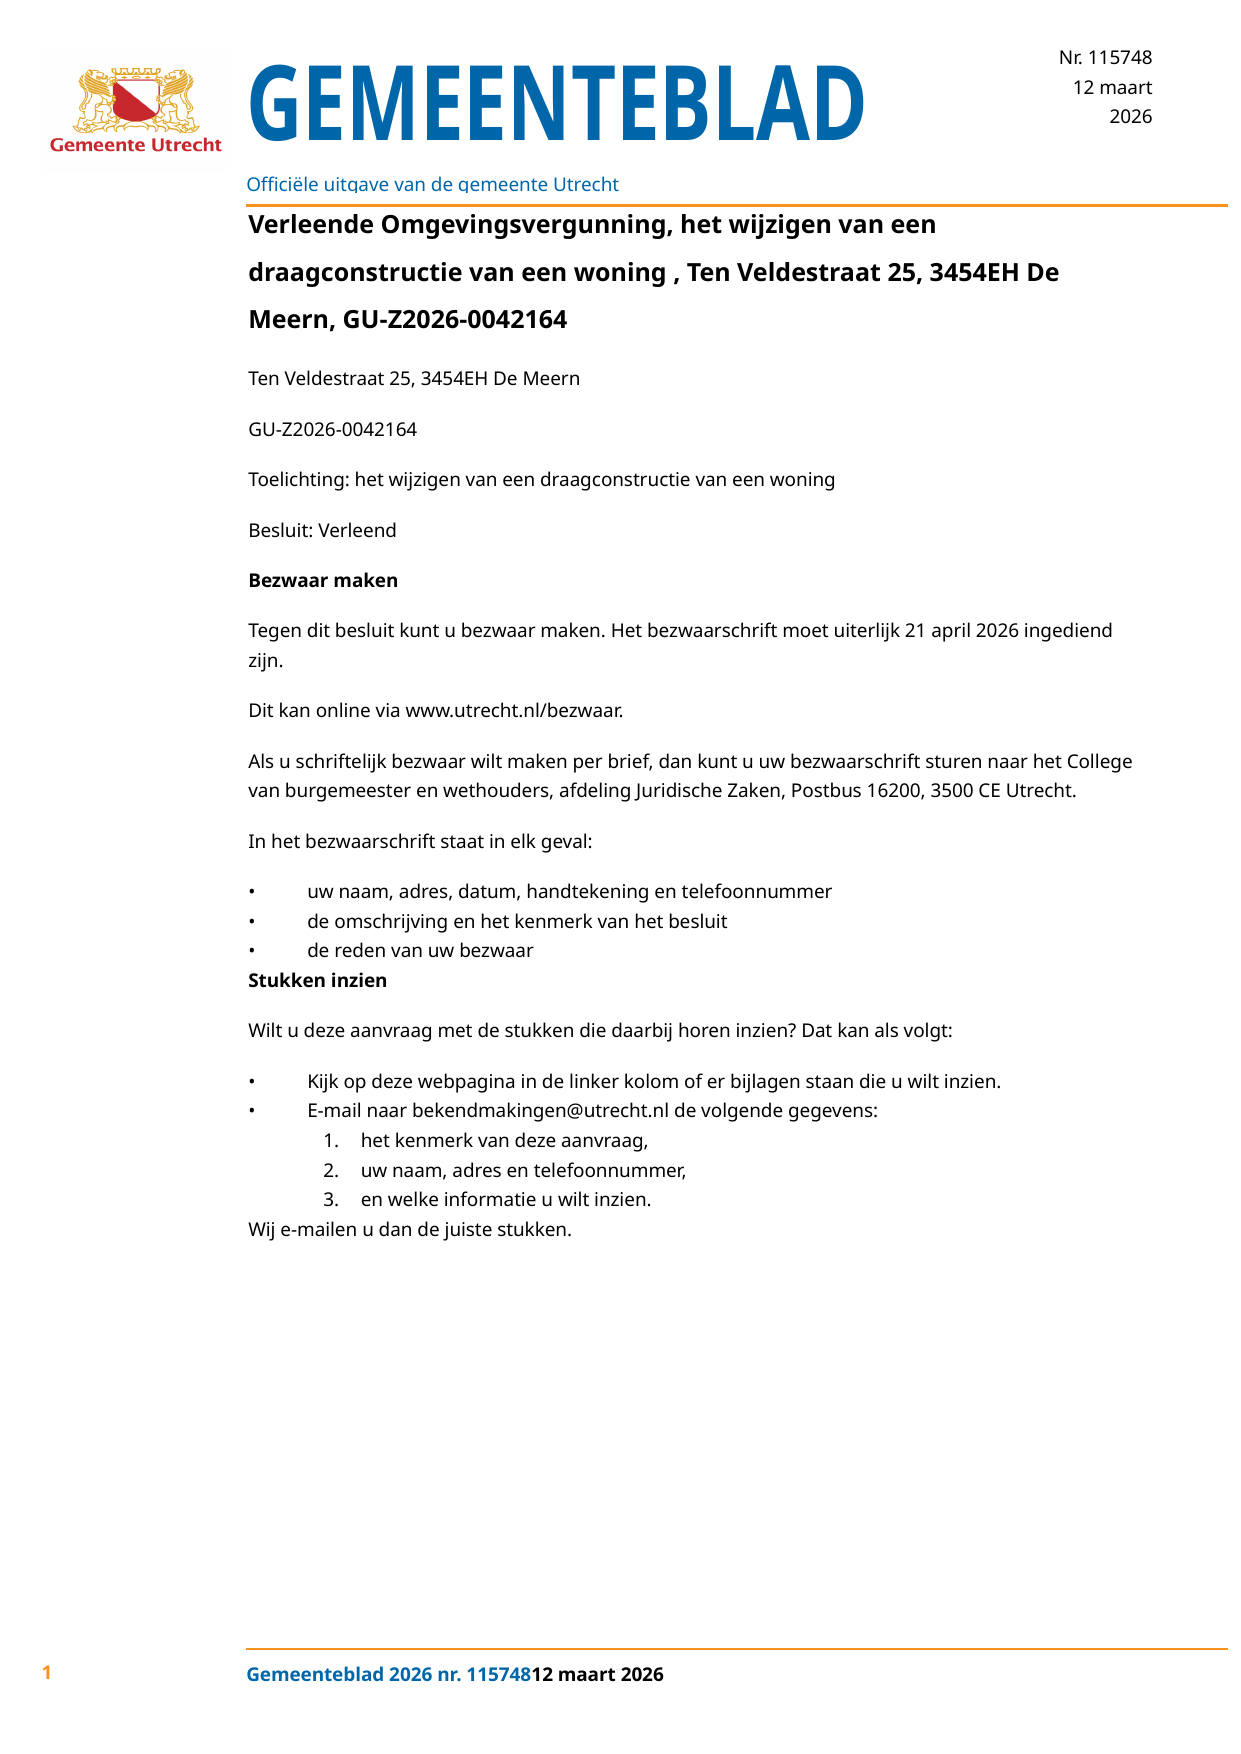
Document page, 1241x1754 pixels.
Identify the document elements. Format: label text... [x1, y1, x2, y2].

text Ten Veldestraat 25, 3454EH De Meern [248, 366, 1152, 391]
list het kenmerk van deze aanvraag, [323, 1127, 1152, 1153]
text Als u schriftelijk bezwaar wilt maken per brief, dan kunt u uw bezwaarschrift sturen naar het College van burgemeester en wethouders, afdeling Juridische Zaken, Postbus 16200, 3500 CE Utrecht. [248, 748, 1152, 803]
list de reden van uw bezwaar [248, 938, 1152, 963]
list Kijk op deze webpagina in de linker kolom of er bijlagen staan die u wilt inzien. [248, 1068, 1152, 1094]
list uw naam, adres, datum, handtekening en telefoonnummer [248, 878, 1152, 904]
list en welke informatie u wilt inzien. [323, 1186, 1152, 1212]
text Wilt u deze aanvraag met de stukken die daarbij horen inzien? Dat kan als volgt: [248, 1018, 1152, 1043]
text Bezwaar maken [248, 567, 1152, 593]
list E-mail naar bekendmakingen@utrecht.nl de volgende gegevens: [248, 1098, 1152, 1123]
list de omschrijving en het kenmerk van het besluit [248, 908, 1152, 934]
text GU-Z2026-0042164 [248, 416, 1152, 442]
text Dit kan online via www.utrecht.nl/bezwaar. [248, 698, 1152, 723]
list uw naam, adres en telefoonnummer, [323, 1157, 1152, 1182]
text Besluit: Verleend [248, 517, 1152, 542]
text In het bezwaarschrift staat in elk geval: [248, 828, 1152, 854]
text Wij e-mailen u dan de juiste stukken. [248, 1216, 1152, 1242]
text Stukken inzien [248, 967, 1152, 993]
picture [41, 47, 231, 172]
text Tegen dit besluit kunt u bezwaar maken. Het bezwaarschrift moet uiterlijk 21 april 2026 ingediend zijn. [248, 618, 1152, 673]
text Toelichting: het wijzigen van een draagconstructie van een woning [248, 466, 1152, 492]
text Verleende Omgevingsvergunning, het wijzigen van een draagconstructie van een woning , Ten Veldestraat 25, 3454EH De Meern, GU-Z2026-0042164 [248, 207, 1152, 336]
